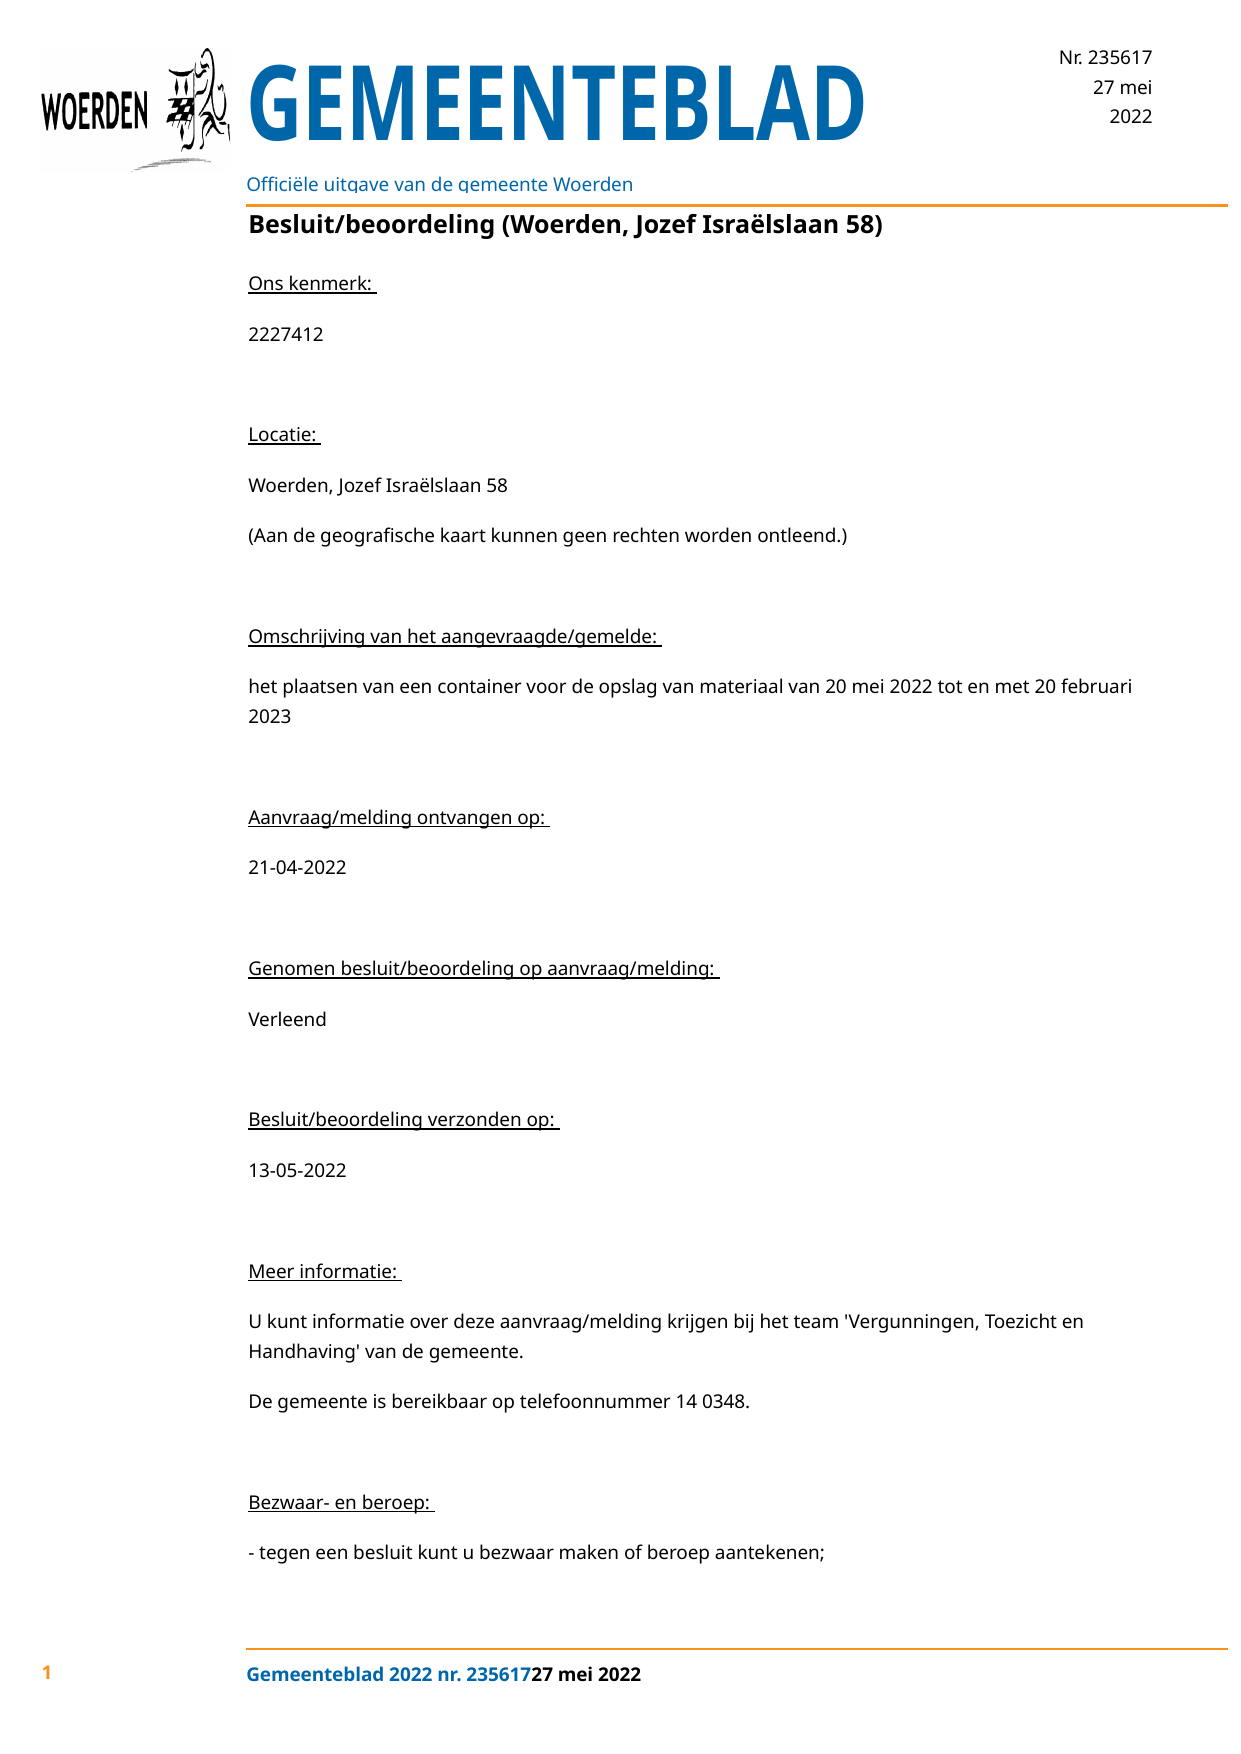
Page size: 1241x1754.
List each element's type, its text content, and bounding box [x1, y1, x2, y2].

text 21-04-2022 [248, 854, 1152, 880]
text Genomen besluit/beoordeling op aanvraag/melding: [248, 955, 1152, 981]
text Meer informatie: [248, 1258, 1152, 1283]
text Locatie: [248, 422, 1152, 447]
text het plaatsen van een container voor de opslag van materiaal van 20 mei 2022 tot en met 20 februari 2023 [248, 674, 1152, 729]
picture [41, 47, 231, 172]
text Omschrijving van het aangevraagde/gemelde: [248, 623, 1152, 649]
text U kunt informatie over deze aanvraag/melding krijgen bij het team 'Vergunningen, Toezicht en Handhaving' van de gemeente. [248, 1308, 1152, 1363]
text 13-05-2022 [248, 1157, 1152, 1183]
text Woerden, Jozef Israëlslaan 58 [248, 472, 1152, 498]
text (Aan de geografische kaart kunnen geen rechten worden ontleend.) [248, 522, 1152, 548]
text Ons kenmerk: [248, 270, 1152, 296]
text 2227412 [248, 321, 1152, 346]
text Bezwaar- en beroep: [248, 1489, 1152, 1515]
text Besluit/beoordeling (Woerden, Jozef Israëlslaan 58) [248, 207, 1152, 241]
text Verleend [248, 1006, 1152, 1031]
text De gemeente is bereikbaar op telefoonnummer 14 0348. [248, 1388, 1152, 1414]
text Besluit/beoordeling verzonden op: [248, 1107, 1152, 1132]
text - tegen een besluit kunt u bezwaar maken of beroep aantekenen; [248, 1539, 1152, 1565]
text Aanvraag/melding ontvangen op: [248, 804, 1152, 830]
